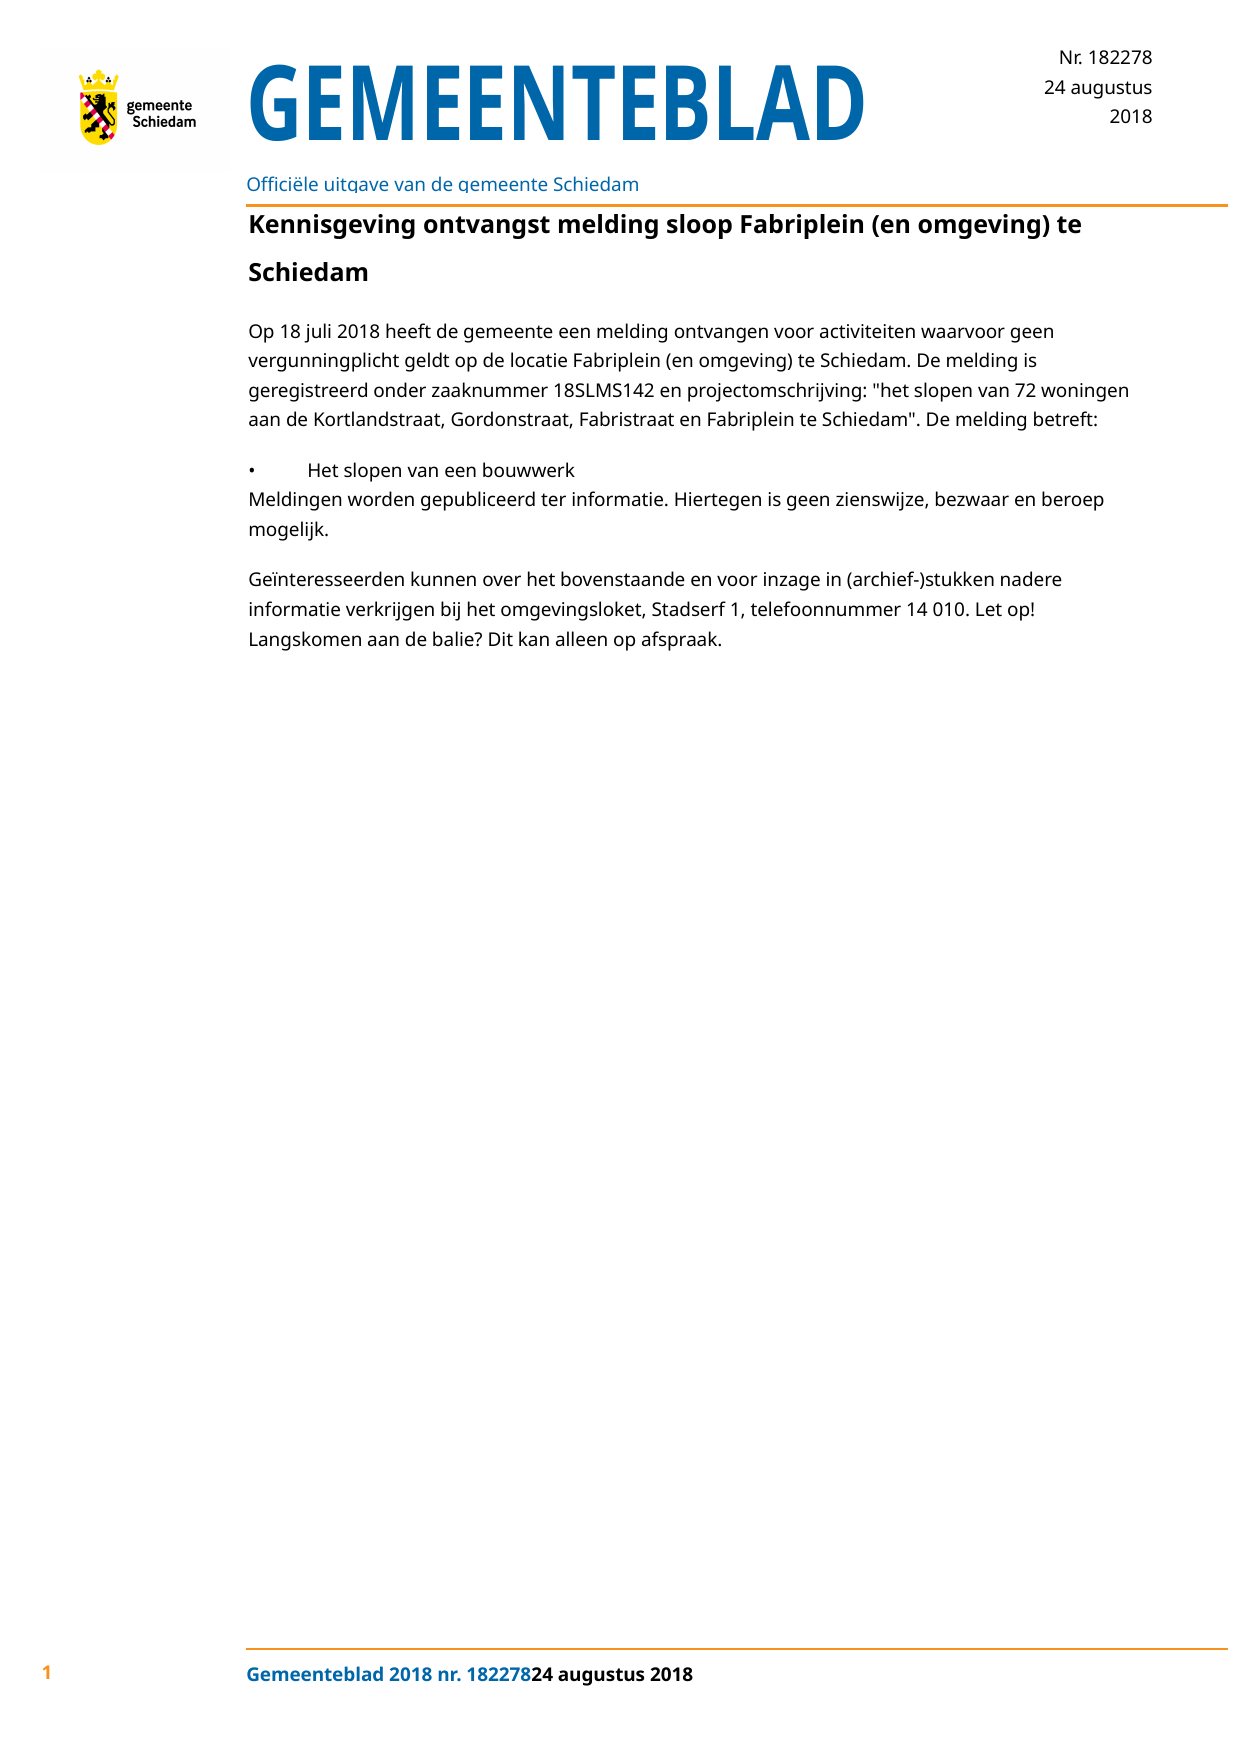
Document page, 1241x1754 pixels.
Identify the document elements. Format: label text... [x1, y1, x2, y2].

text Op 18 juli 2018 heeft de gemeente een melding ontvangen voor activiteiten waarvoor geen vergunningplicht geldt op de locatie Fabriplein (en omgeving) te Schiedam. De melding is geregistreerd onder zaaknummer 18SLMS142 en projectomschrijving: "het slopen van 72 woningen aan de Kortlandstraat, Gordonstraat, Fabristraat en Fabriplein te Schiedam". De melding betreft: [248, 318, 1152, 432]
list Het slopen van een bouwwerk [248, 457, 1152, 483]
text Geïnteresseerden kunnen over het bovenstaande en voor inzage in (archief-)stukken nadere informatie verkrijgen bij het omgevingsloket, Stadserf 1, telefoonnummer 14 010. Let op! Langskomen aan de balie? Dit kan alleen op afspraak. [248, 567, 1152, 652]
text Meldingen worden gepubliceerd ter informatie. Hiertegen is geen zienswijze, bezwaar en beroep mogelijk. [248, 487, 1152, 542]
text Kennisgeving ontvangst melding sloop Fabriplein (en omgeving) te Schiedam [248, 207, 1152, 288]
picture [41, 47, 231, 172]
